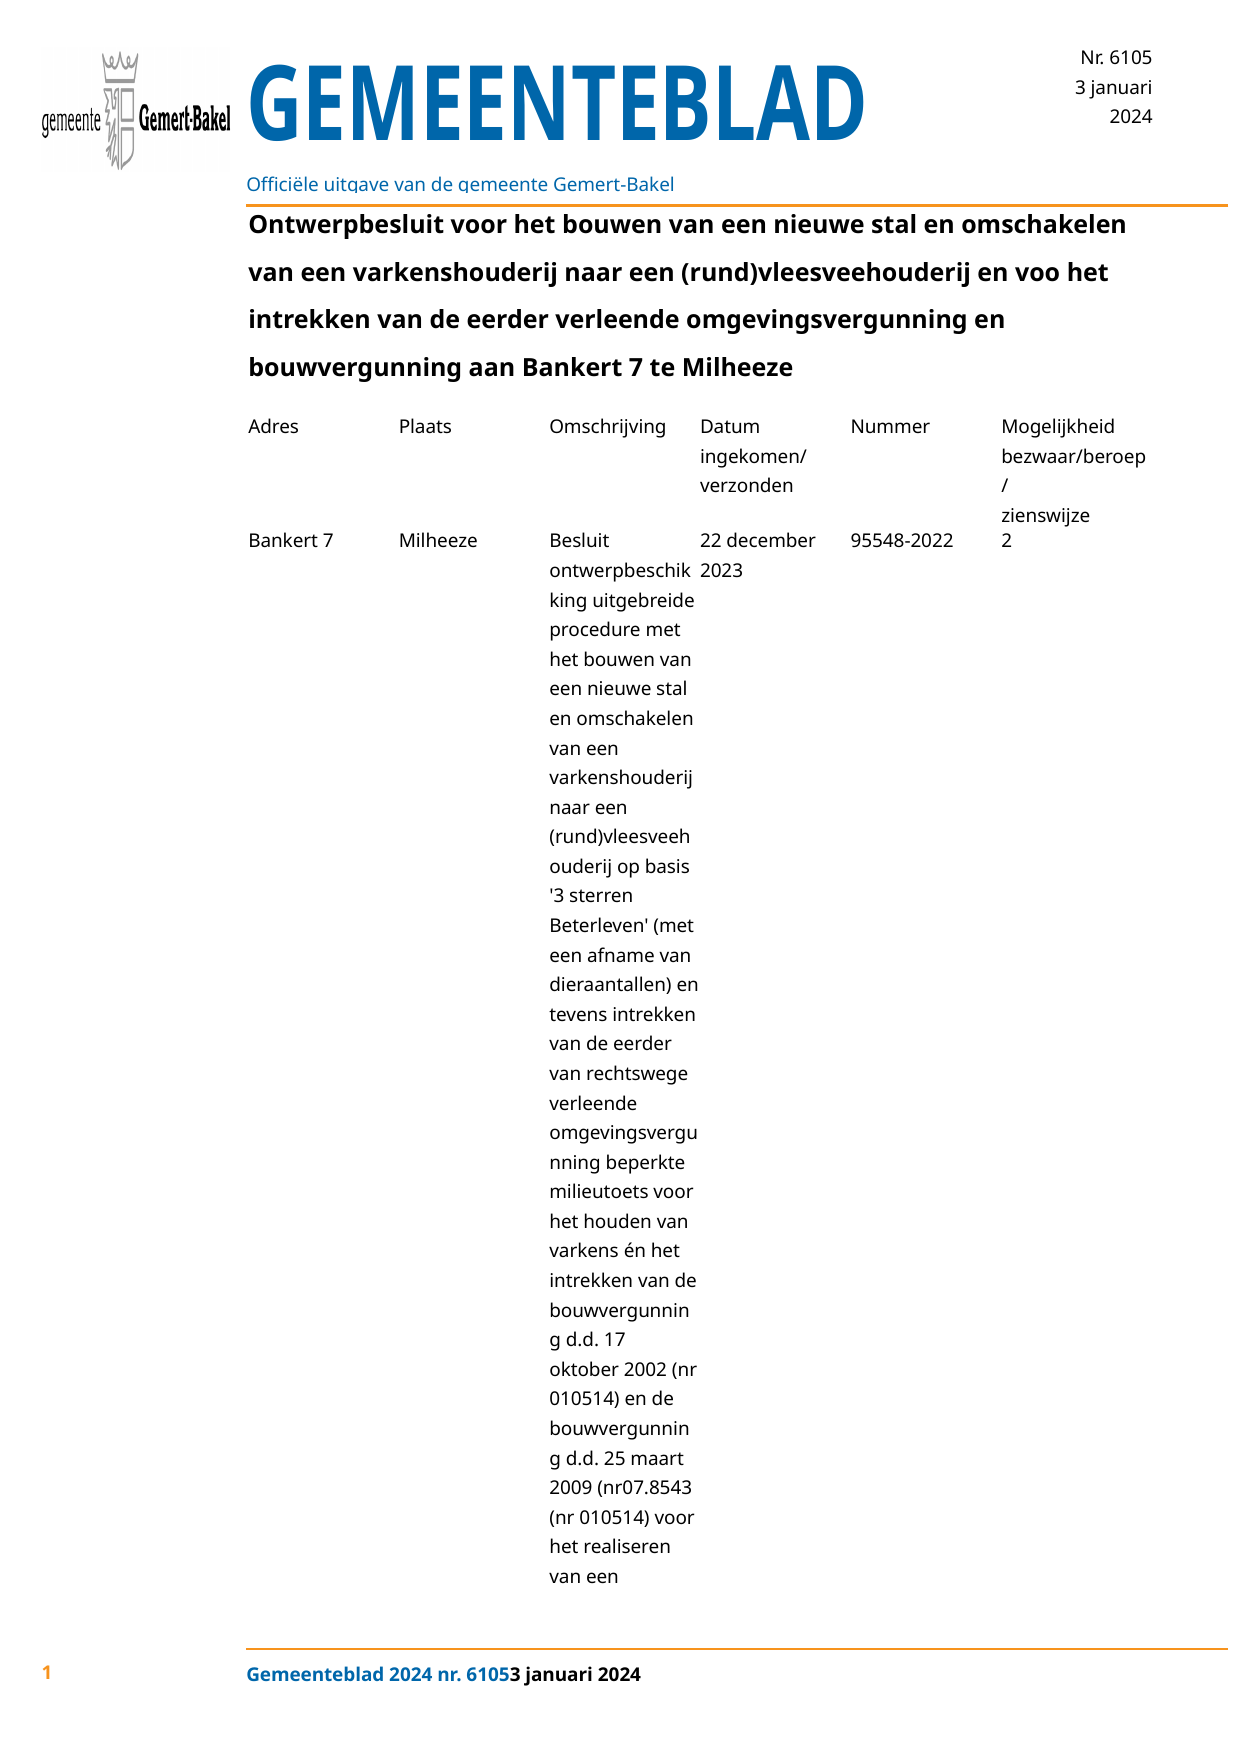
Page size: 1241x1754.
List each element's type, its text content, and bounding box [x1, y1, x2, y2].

table_cell Besluit ontwerpbeschikking uitgebreide procedure met het bouwen van een nieuwe stal en omschakelen van een varkenshouderij naar een (rund)vleesveehouderij op basis '3 sterren Beterleven' (met een afname van dieraantallen) en tevens intrekken van de eerder van rechtswege verleende omgevingsvergunning beperkte milieutoets voor het houden van varkens én het intrekken van de bouwvergunning d.d. 17 oktober 2002 (nr 010514) en de bouwvergunning d.d. 25 maart 2009 (nr07.8543 (nr 010514) voor het realiseren van een [549, 528, 700, 1589]
table_cell 22 december 2023 [700, 528, 850, 1589]
table_header Datum ingekomen/ verzonden [700, 413, 850, 528]
table_header Adres [248, 413, 398, 528]
table_cell Bankert 7 [248, 528, 398, 1589]
table_header Mogelijkheid bezwaar/beroep/ zienswijze [1001, 413, 1152, 528]
table_header Nummer [850, 413, 1001, 528]
picture [41, 47, 231, 172]
text Ontwerpbesluit voor het bouwen van een nieuwe stal en omschakelen van een varkenshouderij naar een (rund)vleesveehouderij en voo het intrekken van de eerder verleende omgevingsvergunning en bouwvergunning aan Bankert 7 te Milheeze [248, 207, 1152, 384]
table_header Plaats [399, 413, 549, 528]
table_cell 95548-2022 [850, 528, 1001, 1589]
table_cell Milheeze [399, 528, 549, 1589]
table_cell 2 [1001, 528, 1152, 1589]
table_header Omschrijving [549, 413, 700, 528]
